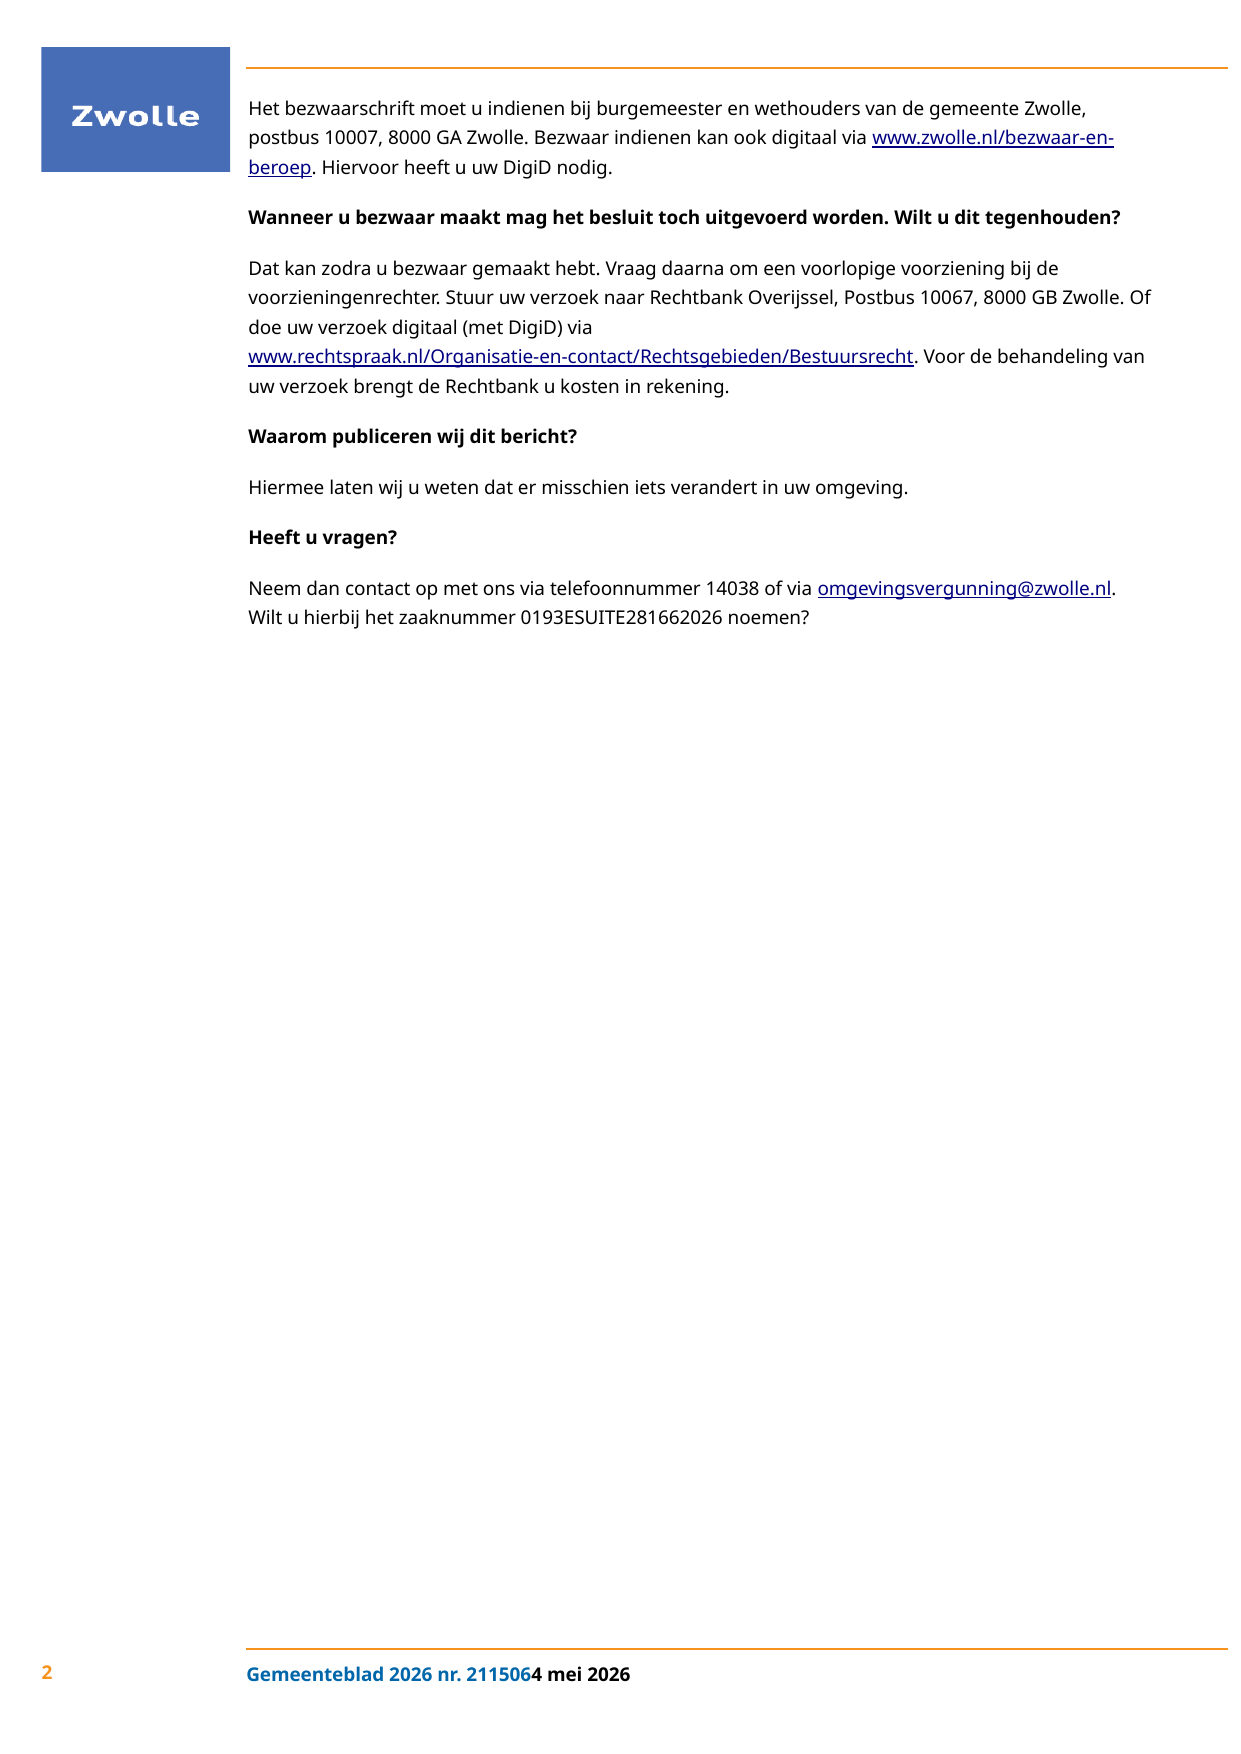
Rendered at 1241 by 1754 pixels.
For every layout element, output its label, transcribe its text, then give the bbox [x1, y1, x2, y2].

text Neem dan contact op met ons via telefoonnummer 14038 of via omgevingsvergunning@zwolle.nl. Wilt u hierbij het zaaknummer 0193ESUITE281662026 noemen? [248, 575, 1152, 630]
text Wanneer u bezwaar maakt mag het besluit toch uitgevoerd worden. Wilt u dit tegenhouden? [248, 204, 1152, 230]
text Heeft u vragen? [248, 524, 1152, 550]
text Waarom publiceren wij dit bericht? [248, 423, 1152, 449]
picture [41, 47, 231, 172]
text Hiermee laten wij u weten dat er misschien iets verandert in uw omgeving. [248, 474, 1152, 500]
text Het bezwaarschrift moet u indienen bij burgemeester en wethouders van de gemeente Zwolle, postbus 10007, 8000 GA Zwolle. Bezwaar indienen kan ook digitaal via www.zwolle.nl/bezwaar-en-beroep. Hiervoor heeft u uw DigiD nodig. [248, 95, 1152, 180]
text Dat kan zodra u bezwaar gemaakt hebt. Vraag daarna om een voorlopige voorziening bij de voorzieningenrechter. Stuur uw verzoek naar Rechtbank Overijssel, Postbus 10067, 8000 GB Zwolle. Of doe uw verzoek digitaal (met DigiD) via www.rechtspraak.nl/Organisatie-en-contact/Rechtsgebieden/Bestuursrecht. Voor de behandeling van uw verzoek brengt de Rechtbank u kosten in rekening. [248, 255, 1152, 399]
